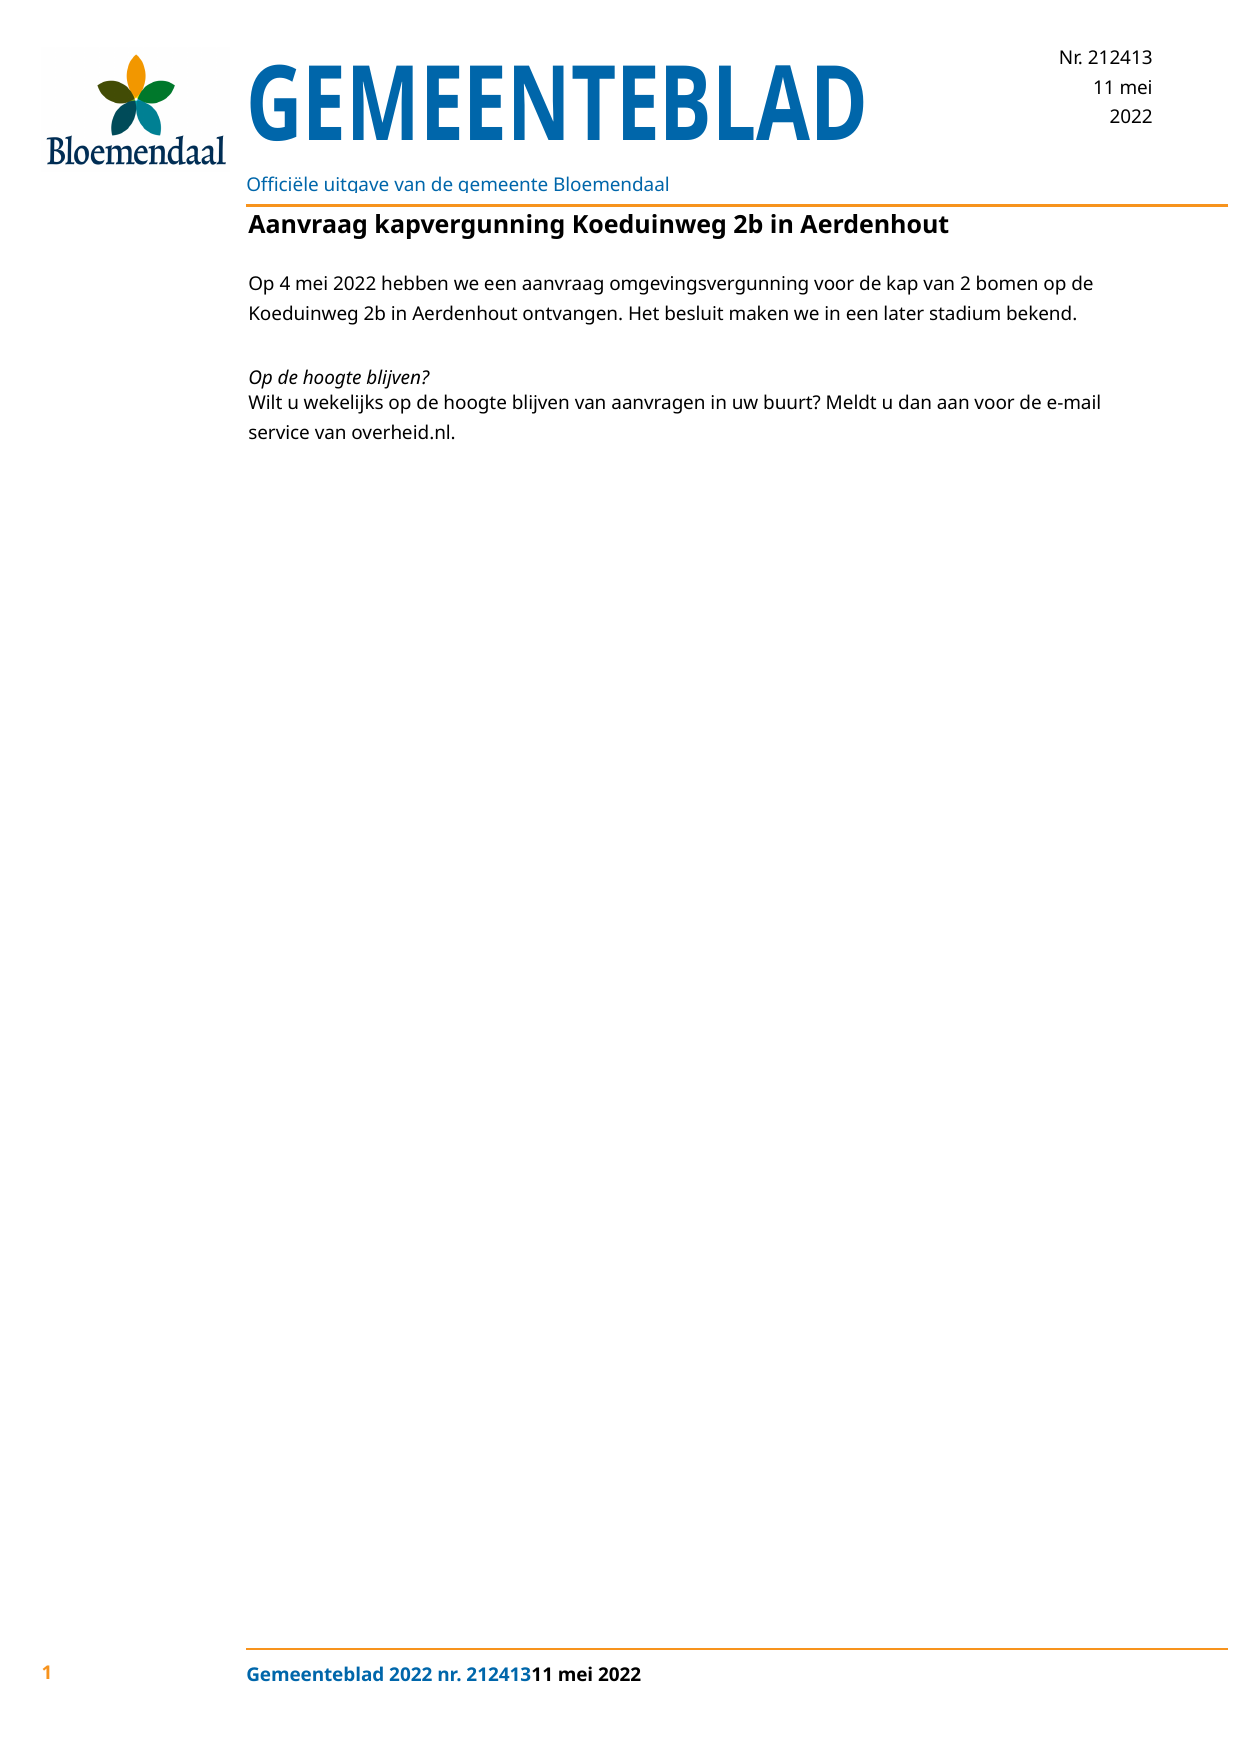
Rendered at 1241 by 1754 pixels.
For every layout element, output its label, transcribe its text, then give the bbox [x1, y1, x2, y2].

text Aanvraag kapvergunning Koeduinweg 2b in Aerdenhout [248, 207, 1152, 241]
text Wilt u wekelijks op de hoogte blijven van aanvragen in uw buurt? Meldt u dan aan voor de e-mail service van overheid.nl. [248, 389, 1152, 445]
text Op de hoogte blijven? [248, 364, 1152, 389]
picture [41, 47, 231, 172]
text Op 4 mei 2022 hebben we een aanvraag omgevingsvergunning voor de kap van 2 bomen op de Koeduinweg 2b in Aerdenhout ontvangen. Het besluit maken we in een later stadium bekend. [248, 270, 1152, 326]
